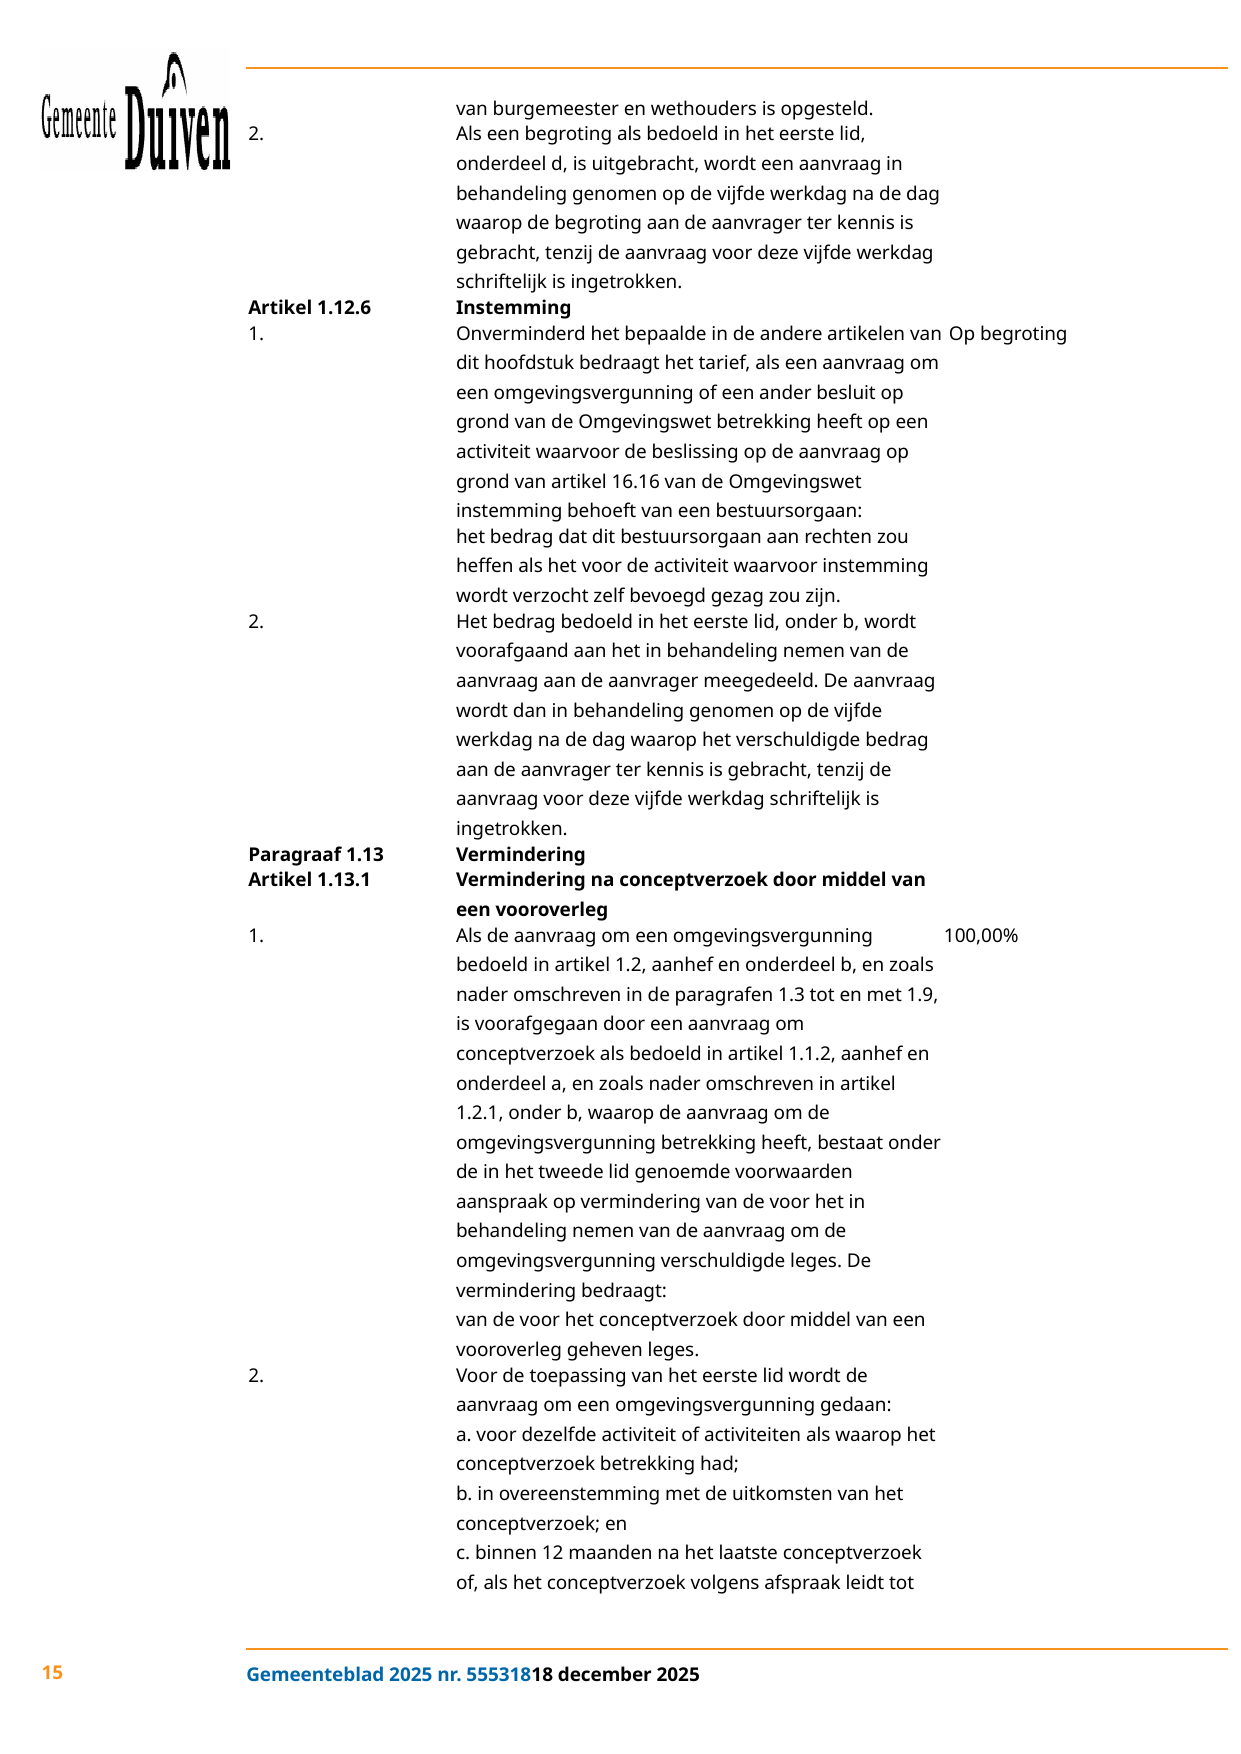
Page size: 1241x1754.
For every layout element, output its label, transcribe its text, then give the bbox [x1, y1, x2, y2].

table_cell Vermindering na conceptverzoek door middel van een vooroverleg [456, 867, 944, 922]
picture [41, 47, 231, 172]
table_cell 2. [248, 608, 456, 841]
table_cell het bedrag dat dit bestuursorgaan aan rechten zou heffen als het voor de activiteit waarvoor instemming wordt verzocht zelf bevoegd gezag zou zijn. [456, 523, 944, 608]
table_cell 2. [248, 121, 456, 294]
table_cell [248, 523, 456, 608]
table_cell [944, 867, 1152, 922]
table_cell Paragraaf 1.13 [248, 841, 456, 867]
table_cell Op begroting [944, 320, 1152, 523]
table_cell [944, 95, 1152, 121]
table_cell 1. [248, 320, 456, 523]
table_cell Instemming [456, 294, 944, 320]
table_cell [944, 608, 1152, 841]
table_cell [944, 523, 1152, 608]
table_cell Voor de toepassing van het eerste lid wordt de aanvraag om een omgevingsvergunning gedaan: a. voor dezelfde activiteit of activiteiten als waarop het conceptverzoek betrekking had; b. in overeenstemming met de uitkomsten van het conceptverzoek; en c. binnen 12 maanden na het laatste conceptverzoek of, als het conceptverzoek volgens afspraak leidt tot [456, 1362, 944, 1594]
table_cell [944, 841, 1152, 867]
table_cell [944, 294, 1152, 320]
table_cell [944, 1362, 1152, 1594]
table_cell Onverminderd het bepaalde in de andere artikelen van dit hoofdstuk bedraagt het tarief, als een aanvraag om een omgevingsvergunning of een ander besluit op grond van de Omgevingswet betrekking heeft op een activiteit waarvoor de beslissing op de aanvraag op grond van artikel 16.16 van de Omgevingswet instemming behoeft van een bestuursorgaan: [456, 320, 944, 523]
table_cell 1. [248, 922, 456, 1362]
table_cell [944, 121, 1152, 294]
table_cell Het bedrag bedoeld in het eerste lid, onder b, wordt voorafgaand aan het in behandeling nemen van de aanvraag aan de aanvrager meegedeeld. De aanvraag wordt dan in behandeling genomen op de vijfde werkdag na de dag waarop het verschuldigde bedrag aan de aanvrager ter kennis is gebracht, tenzij de aanvraag voor deze vijfde werkdag schriftelijk is ingetrokken. [456, 608, 944, 841]
table_cell 2. [248, 1362, 456, 1594]
table_cell Vermindering [456, 841, 944, 867]
table_cell Artikel 1.12.6 [248, 294, 456, 320]
table_cell Als een begroting als bedoeld in het eerste lid, onderdeel d, is uitgebracht, wordt een aanvraag in behandeling genomen op de vijfde werkdag na de dag waarop de begroting aan de aanvrager ter kennis is gebracht, tenzij de aanvraag voor deze vijfde werkdag schriftelijk is ingetrokken. [456, 121, 944, 294]
table_cell Artikel 1.13.1 [248, 867, 456, 922]
table_cell 100,00% [944, 922, 1152, 1362]
table_cell [248, 95, 456, 121]
table_cell Als de aanvraag om een omgevingsvergunning bedoeld in artikel 1.2, aanhef en onderdeel b, en zoals nader omschreven in de paragrafen 1.3 tot en met 1.9, is voorafgegaan door een aanvraag om conceptverzoek als bedoeld in artikel 1.1.2, aanhef en onderdeel a, en zoals nader omschreven in artikel 1.2.1, onder b, waarop de aanvraag om de omgevingsvergunning betrekking heeft, bestaat onder de in het tweede lid genoemde voorwaarden aanspraak op vermindering van de voor het in behandeling nemen van de aanvraag om de omgevingsvergunning verschuldigde leges. De vermindering bedraagt: van de voor het conceptverzoek door middel van een vooroverleg geheven leges. [456, 922, 944, 1362]
table_cell van burgemeester en wethouders is opgesteld. [456, 95, 944, 121]
